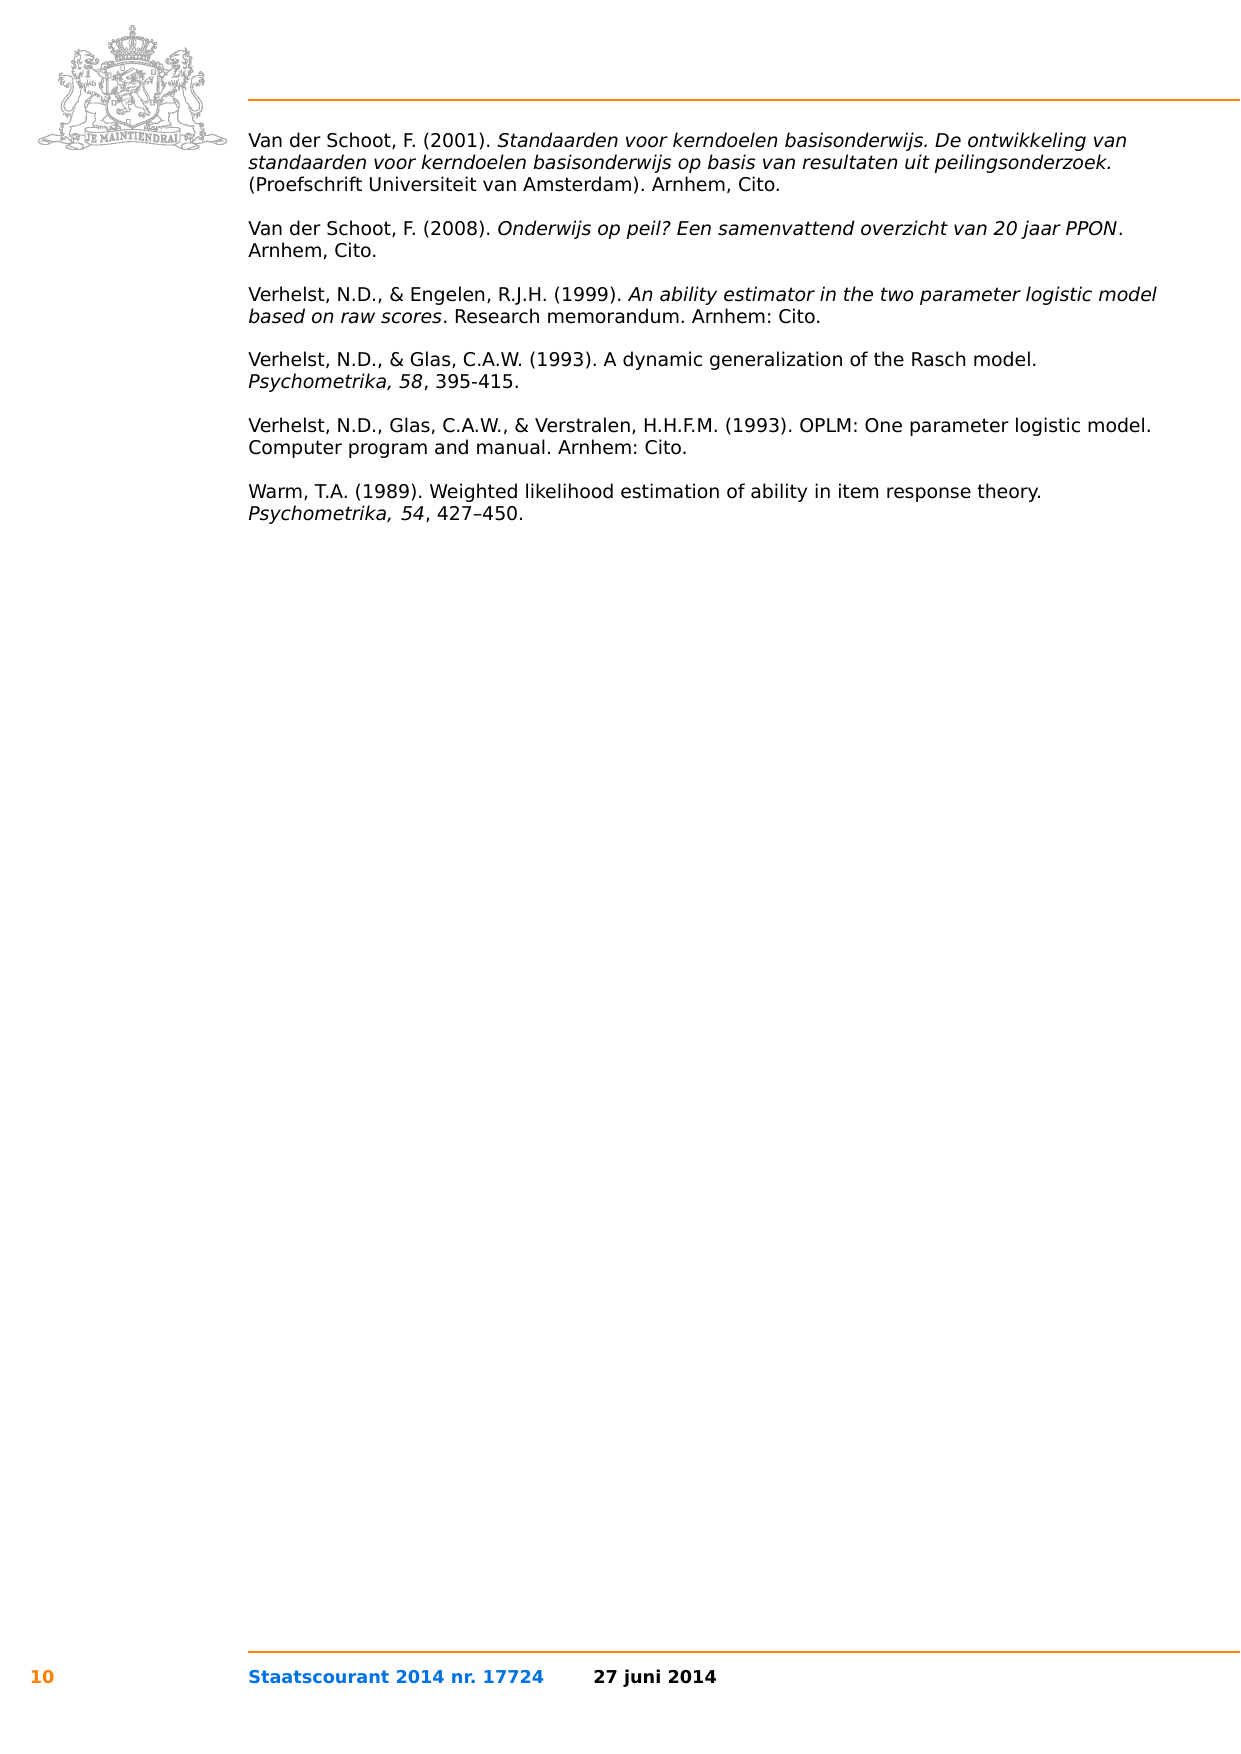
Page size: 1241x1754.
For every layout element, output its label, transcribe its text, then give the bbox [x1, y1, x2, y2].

picture [38, 25, 227, 150]
text Van der Schoot, F. (2001). Standaarden voor kerndoelen basisonderwijs. De ontwikkeling van standaarden voor kerndoelen basisonderwijs op basis van resultaten uit peilingsonderzoek. (Proefschrift Universiteit van Amsterdam). Arnhem, Cito. [248, 130, 1163, 196]
text Verhelst, N.D., & Glas, C.A.W. (1993). A dynamic generalization of the Rasch model. Psychometrika, 58, 395-415. [248, 349, 1163, 393]
text Verhelst, N.D., & Engelen, R.J.H. (1999). An ability estimator in the two parameter logistic model based on raw scores. Research memorandum. Arnhem: Cito. [248, 283, 1163, 327]
text Warm, T.A. (1989). Weighted likelihood estimation of ability in item response theory. Psychometrika, 54, 427–450. [248, 481, 1163, 525]
text Verhelst, N.D., Glas, C.A.W., & Verstralen, H.H.F.M. (1993). OPLM: One parameter logistic model. Computer program and manual. Arnhem: Cito. [248, 415, 1163, 459]
text Van der Schoot, F. (2008). Onderwijs op peil? Een samenvattend overzicht van 20 jaar PPON. Arnhem, Cito. [248, 218, 1163, 262]
